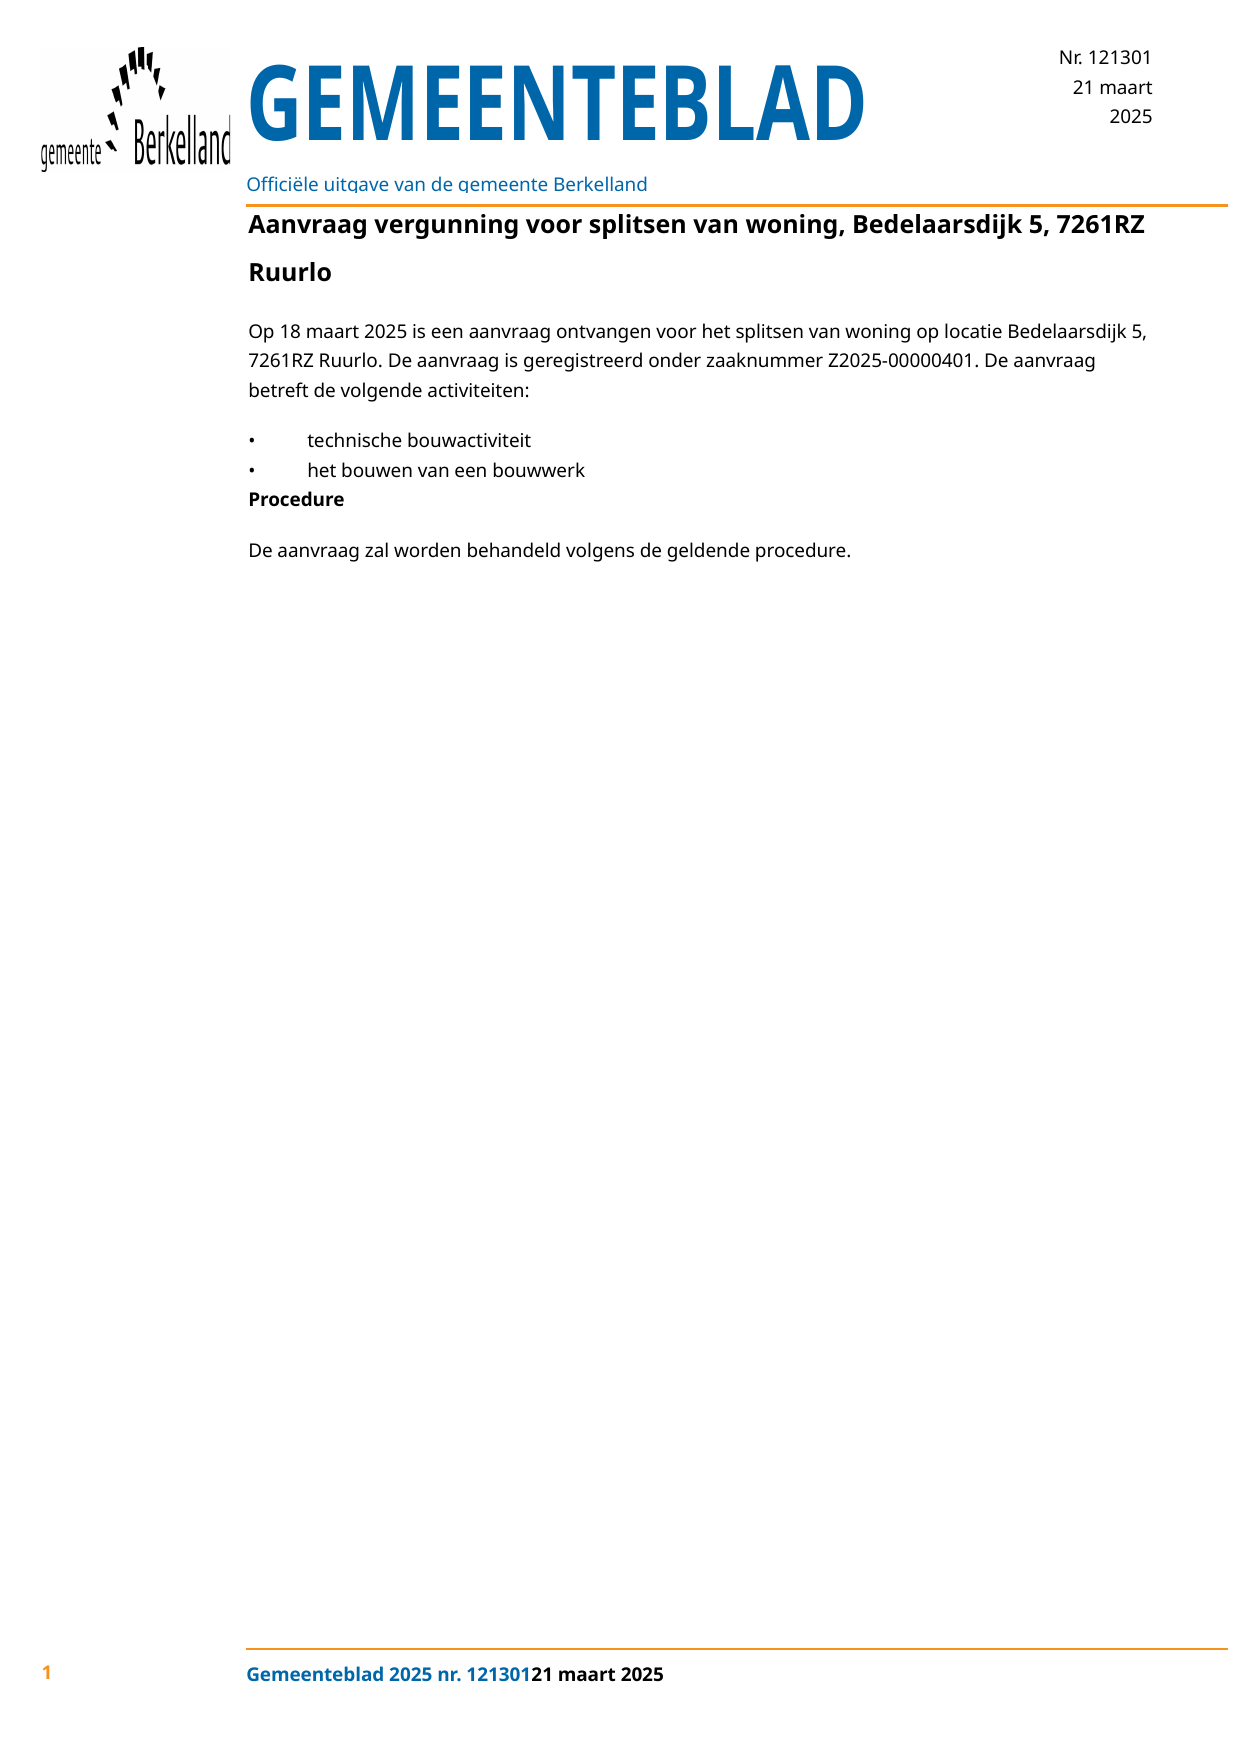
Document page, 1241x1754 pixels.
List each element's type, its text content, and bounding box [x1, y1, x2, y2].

text De aanvraag zal worden behandeld volgens de geldende procedure. [248, 537, 1152, 563]
text Op 18 maart 2025 is een aanvraag ontvangen voor het splitsen van woning op locatie Bedelaarsdijk 5, 7261RZ Ruurlo. De aanvraag is geregistreerd onder zaaknummer Z2025-00000401. De aanvraag betreft de volgende activiteiten: [248, 318, 1152, 403]
list technische bouwactiviteit [248, 427, 1152, 453]
text Aanvraag vergunning voor splitsen van woning, Bedelaarsdijk 5, 7261RZ Ruurlo [248, 207, 1152, 288]
picture [41, 47, 231, 172]
text Procedure [248, 487, 1152, 512]
list het bouwen van een bouwwerk [248, 457, 1152, 483]
